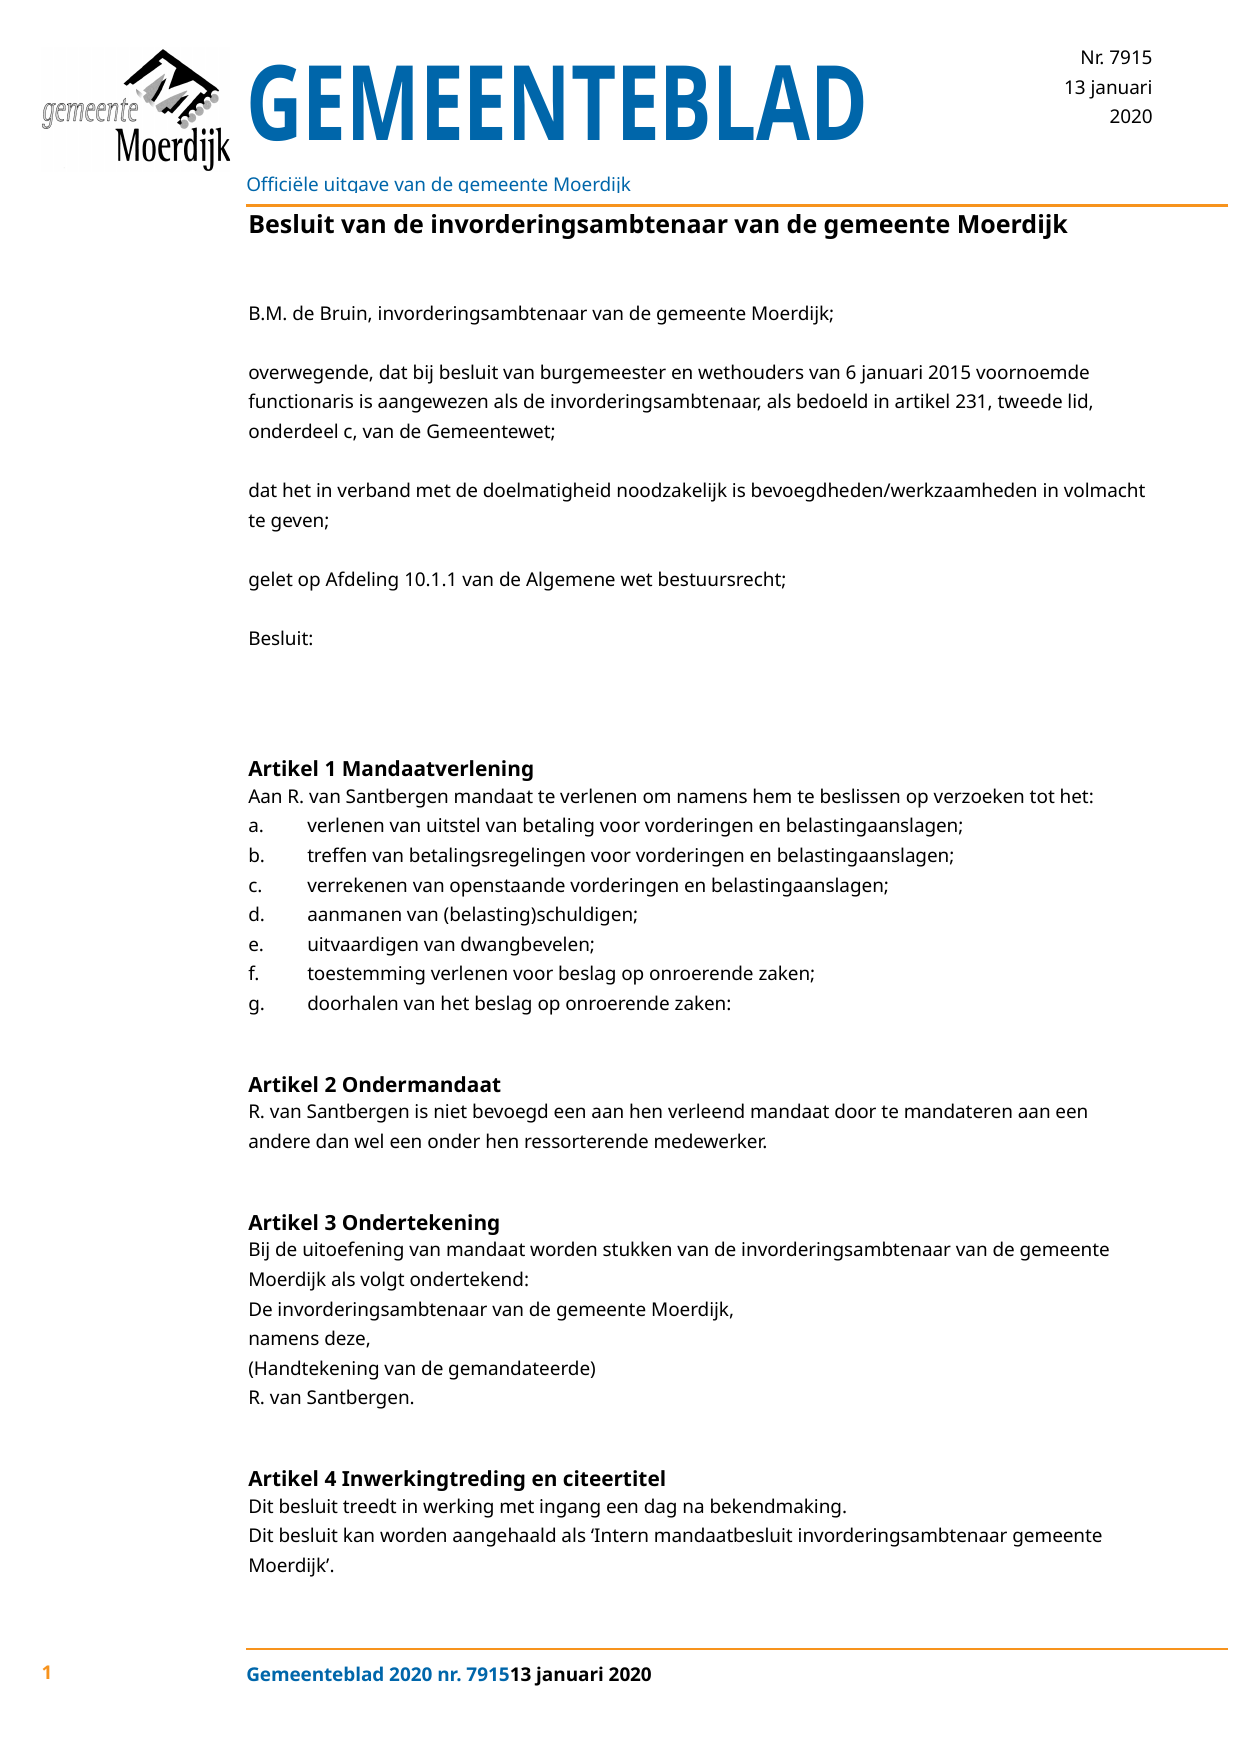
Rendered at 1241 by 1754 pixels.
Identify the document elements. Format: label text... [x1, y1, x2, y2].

text gelet op Afdeling 10.1.1 van de Algemene wet bestuursrecht; [248, 566, 1152, 592]
list uitvaardigen van dwangbevelen; [248, 931, 1152, 957]
list toestemming verlenen voor beslag op onroerende zaken; [248, 961, 1152, 986]
picture [41, 47, 231, 172]
list aanmanen van (belasting)schuldigen; [248, 901, 1152, 927]
text Artikel 2 Ondermandaat [248, 1070, 1152, 1098]
text Dit besluit kan worden aangehaald als ‘Intern mandaatbesluit invorderingsambtenaar gemeente Moerdijk’. [248, 1522, 1152, 1578]
text Besluit: [248, 625, 1152, 651]
text De invorderingsambtenaar van de gemeente Moerdijk, [248, 1296, 1152, 1321]
text dat het in verband met de doelmatigheid noodzakelijk is bevoegdheden/werkzaamheden in volmacht te geven; [248, 477, 1152, 533]
text R. van Santbergen. [248, 1384, 1152, 1410]
text Dit besluit treedt in werking met ingang een dag na bekendmaking. [248, 1493, 1152, 1519]
text Bij de uitoefening van mandaat worden stukken van de invorderingsambtenaar van de gemeente Moerdijk als volgt ondertekend: [248, 1237, 1152, 1292]
text B.M. de Bruin, invorderingsambtenaar van de gemeente Moerdijk; [248, 300, 1152, 326]
text overwegende, dat bij besluit van burgemeester en wethouders van 6 januari 2015 voornoemde functionaris is aangewezen als de invorderingsambtenaar, als bedoeld in artikel 231, tweede lid, onderdeel c, van de Gemeentewet; [248, 359, 1152, 444]
text Artikel 4 Inwerkingtreding en citeertitel [248, 1464, 1152, 1493]
text namens deze, [248, 1325, 1152, 1351]
text Aan R. van Santbergen mandaat te verlenen om namens hem te beslissen op verzoeken tot het: [248, 783, 1152, 809]
list doorhalen van het beslag op onroerende zaken: [248, 990, 1152, 1016]
text R. van Santbergen is niet bevoegd een aan hen verleend mandaat door te mandateren aan een andere dan wel een onder hen ressorterende medewerker. [248, 1098, 1152, 1154]
text Artikel 3 Ondertekening [248, 1208, 1152, 1237]
list treffen van betalingsregelingen voor vorderingen en belastingaanslagen; [248, 842, 1152, 868]
list verlenen van uitstel van betaling voor vorderingen en belastingaanslagen; [248, 813, 1152, 838]
text Artikel 1 Mandaatverlening [248, 754, 1152, 783]
text (Handtekening van de gemandateerde) [248, 1355, 1152, 1381]
list verrekenen van openstaande vorderingen en belastingaanslagen; [248, 872, 1152, 897]
text Besluit van de invorderingsambtenaar van de gemeente Moerdijk [248, 207, 1152, 241]
